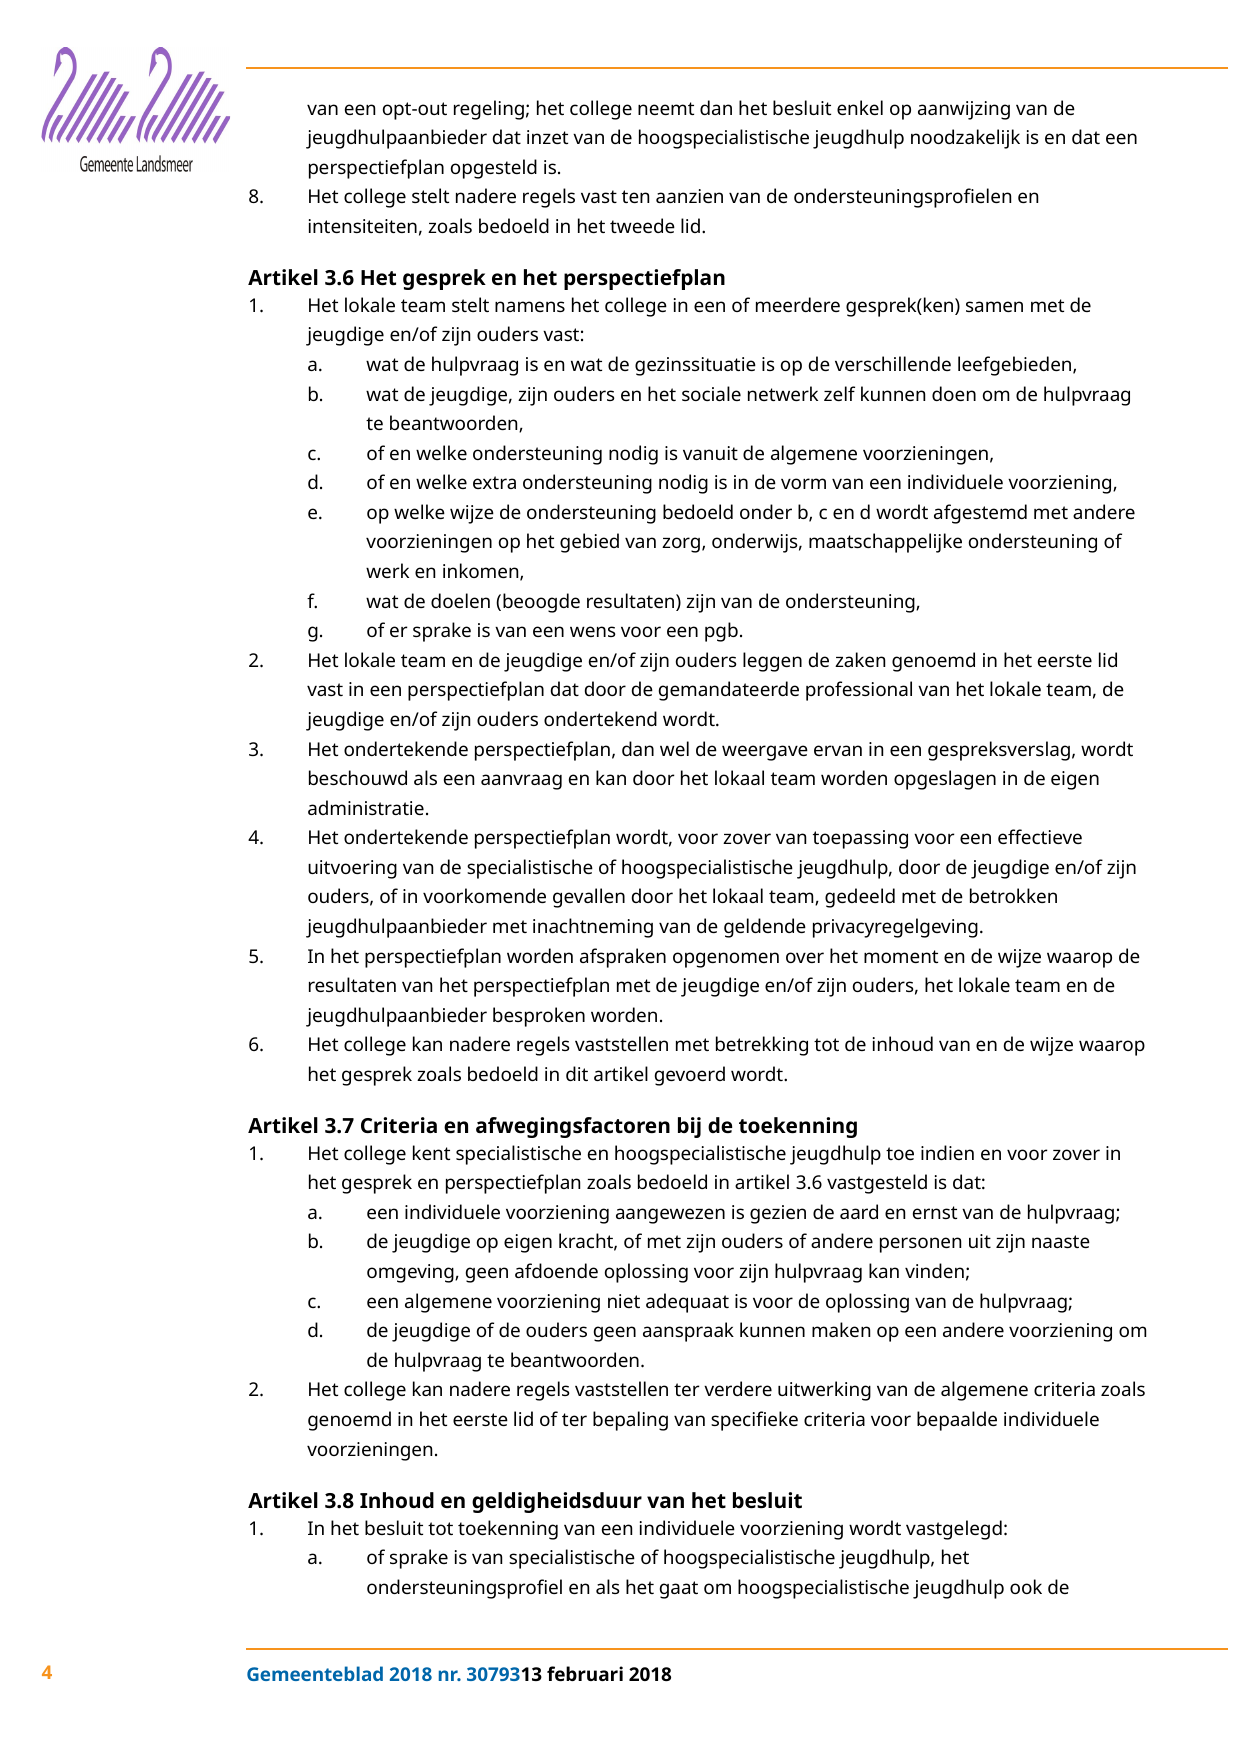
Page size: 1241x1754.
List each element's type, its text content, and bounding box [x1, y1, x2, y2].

picture [41, 47, 231, 172]
list Het ondertekende perspectiefplan, dan wel de weergave ervan in een gespreksverslag, wordt beschouwd als een aanvraag en kan door het lokaal team worden opgeslagen in de eigen administratie. [248, 736, 1152, 821]
list een algemene voorziening niet adequaat is voor de oplossing van de hulpvraag; [307, 1288, 1152, 1314]
list Het college kan nadere regels vaststellen ter verdere uitwerking van de algemene criteria zoals genoemd in het eerste lid of ter bepaling van specifieke criteria voor bepaalde individuele voorzieningen. [248, 1377, 1152, 1462]
list wat de hulpvraag is en wat de gezinssituatie is op de verschillende leefgebieden, [307, 351, 1152, 377]
list In het besluit tot toekenning van een individuele voorziening wordt vastgelegd: [248, 1515, 1152, 1540]
list wat de jeugdige, zijn ouders en het sociale netwerk zelf kunnen doen om de hulpvraag te beantwoorden, [307, 381, 1152, 436]
text Artikel 3.8 Inhoud en geldigheidsduur van het besluit [248, 1486, 1152, 1515]
text Artikel 3.7 Criteria en afwegingsfactoren bij de toekenning [248, 1112, 1152, 1140]
text Artikel 3.6 Het gesprek en het perspectiefplan [248, 263, 1152, 292]
list de jeugdige of de ouders geen aanspraak kunnen maken op een andere voorziening om de hulpvraag te beantwoorden. [307, 1317, 1152, 1373]
list Het lokale team stelt namens het college in een of meerdere gesprek(ken) samen met de jeugdige en/of zijn ouders vast: [248, 292, 1152, 347]
list of er sprake is van een wens voor een pgb. [307, 617, 1152, 643]
list Het lokale team en de jeugdige en/of zijn ouders leggen de zaken genoemd in het eerste lid vast in een perspectiefplan dat door de gemandateerde professional van het lokale team, de jeugdige en/of zijn ouders ondertekend wordt. [248, 647, 1152, 732]
list In het perspectiefplan worden afspraken opgenomen over het moment en de wijze waarop de resultaten van het perspectiefplan met de jeugdige en/of zijn ouders, het lokale team en de jeugdhulpaanbieder besproken worden. [248, 943, 1152, 1028]
list Het college kan nadere regels vaststellen met betrekking tot de inhoud van en de wijze waarop het gesprek zoals bedoeld in dit artikel gevoerd wordt. [248, 1032, 1152, 1087]
list van een opt-out regeling; het college neemt dan het besluit enkel op aanwijzing van de jeugdhulpaanbieder dat inzet van de hoogspecialistische jeugdhulp noodzakelijk is en dat een perspectiefplan opgesteld is. [248, 95, 1152, 180]
list Het college stelt nadere regels vast ten aanzien van de ondersteuningsprofielen en intensiteiten, zoals bedoeld in het tweede lid. [248, 183, 1152, 239]
list of en welke ondersteuning nodig is vanuit de algemene voorzieningen, [307, 440, 1152, 466]
list of sprake is van specialistische of hoogspecialistische jeugdhulp, het ondersteuningsprofiel en als het gaat om hoogspecialistische jeugdhulp ook de [307, 1544, 1152, 1599]
list Het ondertekende perspectiefplan wordt, voor zover van toepassing voor een effectieve uitvoering van de specialistische of hoogspecialistische jeugdhulp, door de jeugdige en/of zijn ouders, of in voorkomende gevallen door het lokaal team, gedeeld met de betrokken jeugdhulpaanbieder met inachtneming van de geldende privacyregelgeving. [248, 824, 1152, 939]
list Het college kent specialistische en hoogspecialistische jeugdhulp toe indien en voor zover in het gesprek en perspectiefplan zoals bedoeld in artikel 3.6 vastgesteld is dat: [248, 1140, 1152, 1195]
list of en welke extra ondersteuning nodig is in de vorm van een individuele voorziening, [307, 469, 1152, 495]
list op welke wijze de ondersteuning bedoeld onder b, c en d wordt afgestemd met andere voorzieningen op het gebied van zorg, onderwijs, maatschappelijke ondersteuning of werk en inkomen, [307, 499, 1152, 584]
list wat de doelen (beoogde resultaten) zijn van de ondersteuning, [307, 588, 1152, 613]
list de jeugdige op eigen kracht, of met zijn ouders of andere personen uit zijn naaste omgeving, geen afdoende oplossing voor zijn hulpvraag kan vinden; [307, 1229, 1152, 1284]
list een individuele voorziening aangewezen is gezien de aard en ernst van de hulpvraag; [307, 1199, 1152, 1225]
